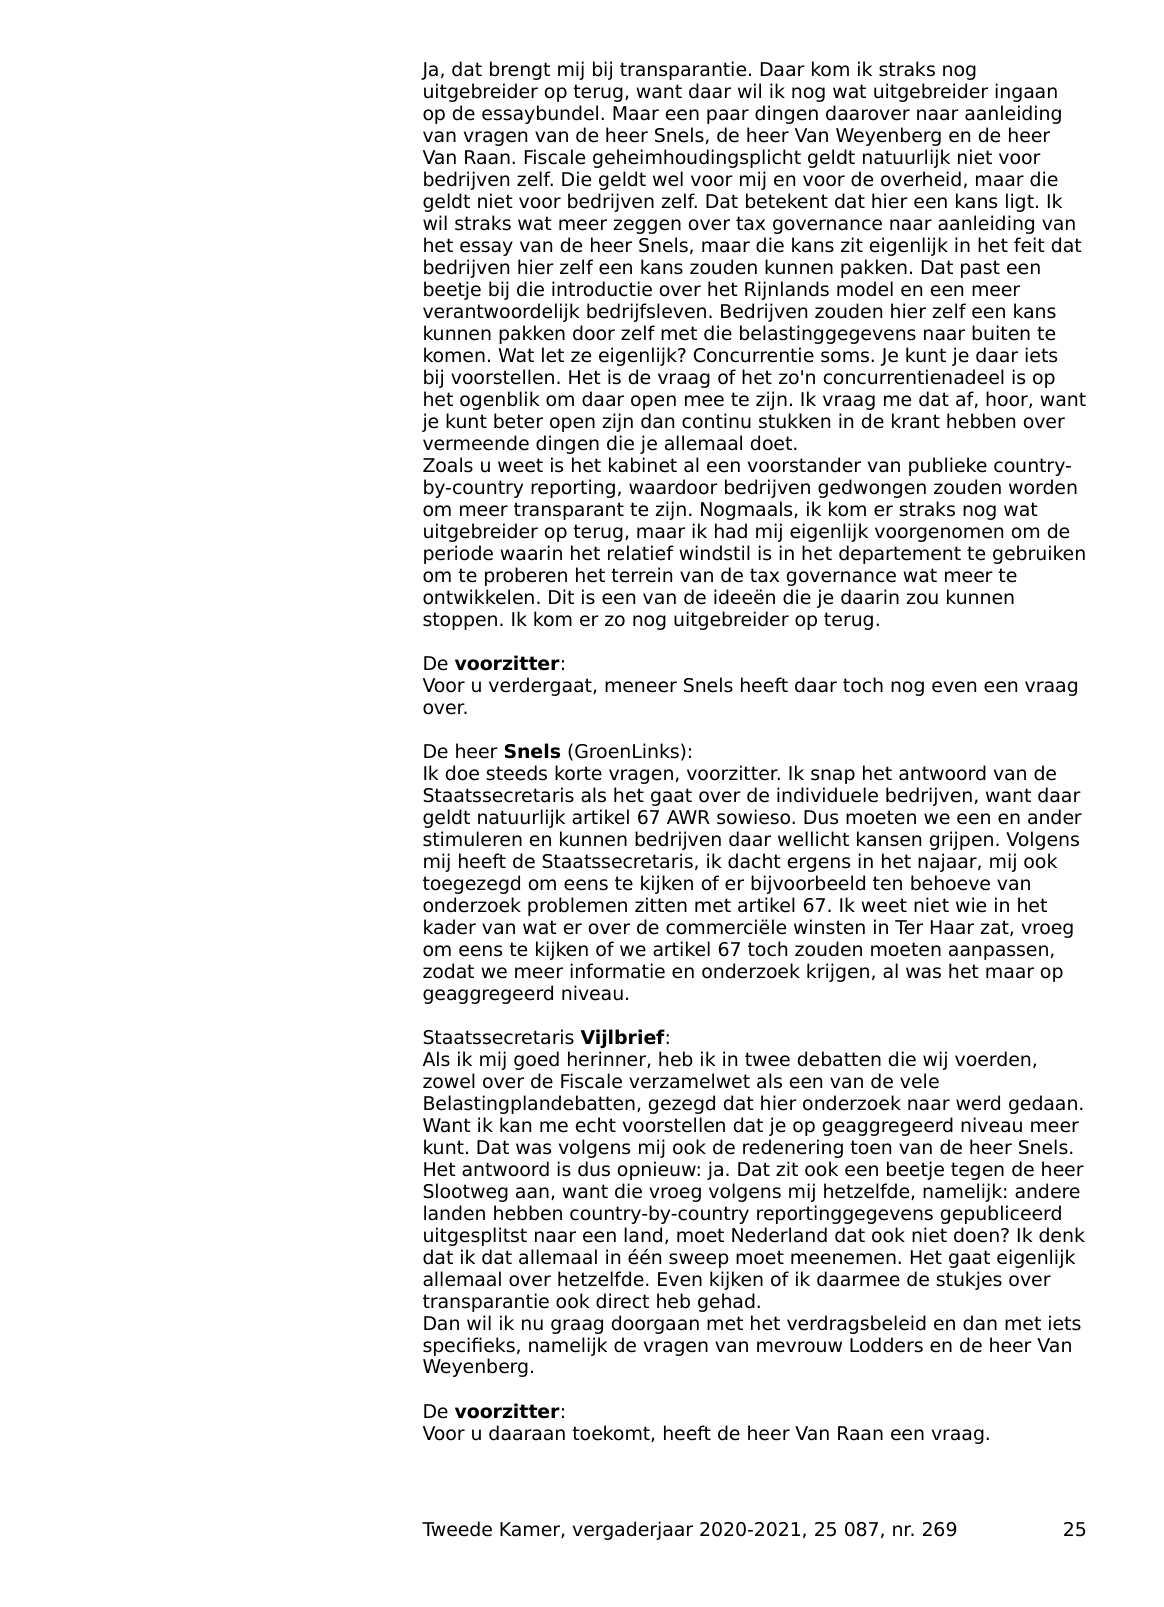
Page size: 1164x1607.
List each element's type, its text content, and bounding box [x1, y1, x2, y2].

text Zoals u weet is het kabinet al een voorstander van publieke country-by-country reporting, waardoor bedrijven gedwongen zouden worden om meer transparant te zijn. Nogmaals, ik kom er straks nog wat uitgebreider op terug, maar ik had mij eigenlijk voorgenomen om de periode waarin het relatief windstil is in het departement te gebruiken om te proberen het terrein van de tax governance wat meer te ontwikkelen. Dit is een van de ideeën die je daarin zou kunnen stoppen. Ik kom er zo nog uitgebreider op terug. [422, 455, 1087, 631]
text De voorzitter: [422, 653, 1087, 675]
text Voor u daaraan toekomt, heeft de heer Van Raan een vraag. [422, 1423, 1087, 1444]
text Dan wil ik nu graag doorgaan met het verdragsbeleid en dan met iets specifieks, namelijk de vragen van mevrouw Lodders en de heer Van Weyenberg. [422, 1312, 1087, 1378]
text Ik doe steeds korte vragen, voorzitter. Ik snap het antwoord van de Staatssecretaris als het gaat over de individuele bedrijven, want daar geldt natuurlijk artikel 67 AWR sowieso. Dus moeten we een en ander stimuleren en kunnen bedrijven daar wellicht kansen grijpen. Volgens mij heeft de Staatssecretaris, ik dacht ergens in het najaar, mij ook toegezegd om eens te kijken of er bijvoorbeeld ten behoeve van onderzoek problemen zitten met artikel 67. Ik weet niet wie in het kader van wat er over de commerciële winsten in Ter Haar zat, vroeg om eens te kijken of we artikel 67 toch zouden moeten aanpassen, zodat we meer informatie en onderzoek krijgen, al was het maar op geaggregeerd niveau. [422, 763, 1087, 1004]
text Als ik mij goed herinner, heb ik in twee debatten die wij voerden, zowel over de Fiscale verzamelwet als een van de vele Belastingplandebatten, gezegd dat hier onderzoek naar werd gedaan. Want ik kan me echt voorstellen dat je op geaggregeerd niveau meer kunt. Dat was volgens mij ook de redenering toen van de heer Snels. Het antwoord is dus opnieuw: ja. Dat zit ook een beetje tegen de heer Slootweg aan, want die vroeg volgens mij hetzelfde, namelijk: andere landen hebben country-by-country reportinggegevens gepubliceerd uitgesplitst naar een land, moet Nederland dat ook niet doen? Ik denk dat ik dat allemaal in één sweep moet meenemen. Het gaat eigenlijk allemaal over hetzelfde. Even kijken of ik daarmee de stukjes over transparantie ook direct heb gehad. [422, 1049, 1087, 1312]
text Staatssecretaris Vijlbrief: [422, 1027, 1087, 1049]
text De heer Snels (GroenLinks): [422, 741, 1087, 763]
text Ja, dat brengt mij bij transparantie. Daar kom ik straks nog uitgebreider op terug, want daar wil ik nog wat uitgebreider ingaan op de essaybundel. Maar een paar dingen daarover naar aanleiding van vragen van de heer Snels, de heer Van Weyenberg en de heer Van Raan. Fiscale geheimhoudingsplicht geldt natuurlijk niet voor bedrijven zelf. Die geldt wel voor mij en voor de overheid, maar die geldt niet voor bedrijven zelf. Dat betekent dat hier een kans ligt. Ik wil straks wat meer zeggen over tax governance naar aanleiding van het essay van de heer Snels, maar die kans zit eigenlijk in het feit dat bedrijven hier zelf een kans zouden kunnen pakken. Dat past een beetje bij die introductie over het Rijnlands model en een meer verantwoordelijk bedrijfsleven. Bedrijven zouden hier zelf een kans kunnen pakken door zelf met die belastinggegevens naar buiten te komen. Wat let ze eigenlijk? Concurrentie soms. Je kunt je daar iets bij voorstellen. Het is de vraag of het zo'n concurrentienadeel is op het ogenblik om daar open mee te zijn. Ik vraag me dat af, hoor, want je kunt beter open zijn dan continu stukken in de krant hebben over vermeende dingen die je allemaal doet. [422, 59, 1087, 455]
text De voorzitter: [422, 1401, 1087, 1423]
text Voor u verdergaat, meneer Snels heeft daar toch nog even een vraag over. [422, 675, 1087, 719]
